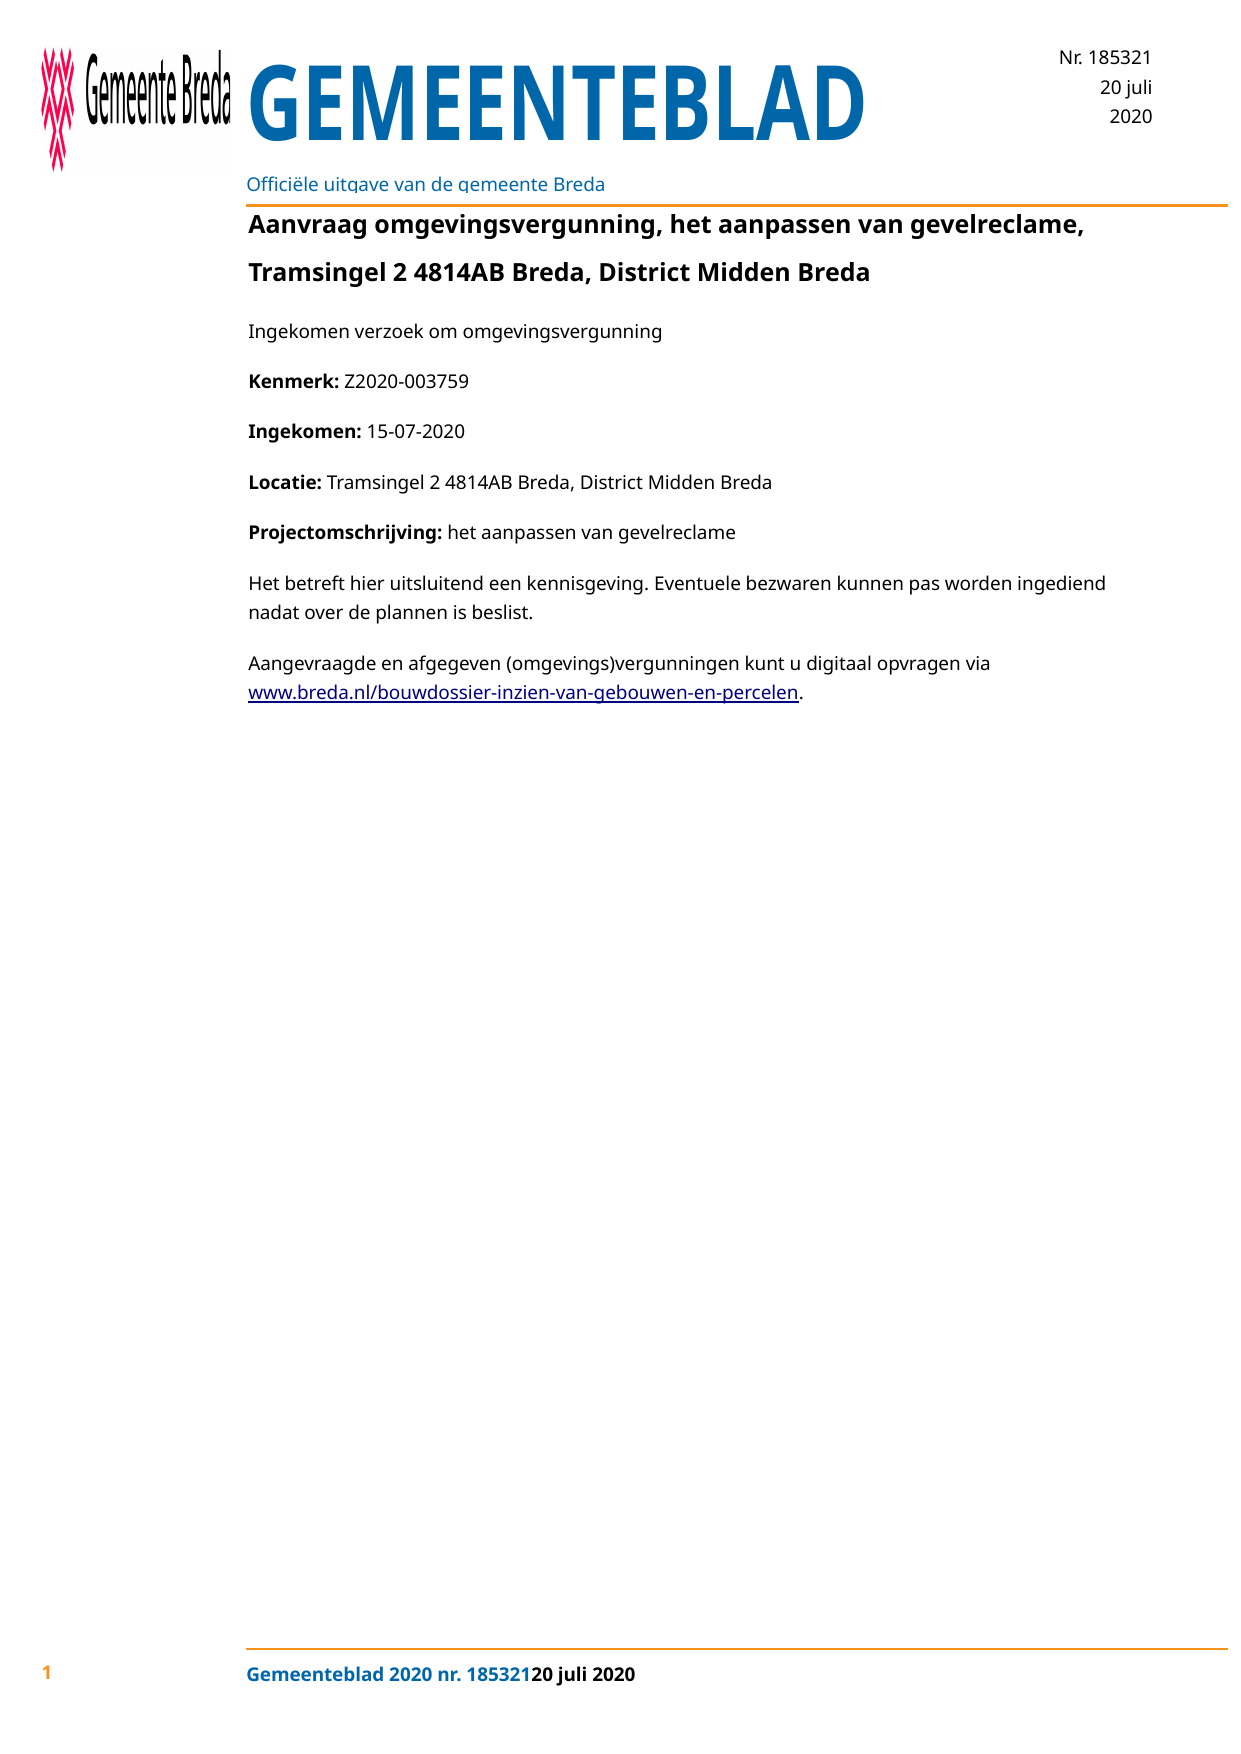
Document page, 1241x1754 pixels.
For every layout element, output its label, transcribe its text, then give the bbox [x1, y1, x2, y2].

picture [41, 47, 231, 172]
text Kenmerk: Z2020-003759 [248, 368, 1152, 394]
text Aanvraag omgevingsvergunning, het aanpassen van gevelreclame, Tramsingel 2 4814AB Breda, District Midden Breda [248, 207, 1152, 288]
text Ingekomen: 15-07-2020 [248, 419, 1152, 444]
text Projectomschrijving: het aanpassen van gevelreclame [248, 519, 1152, 545]
text Ingekomen verzoek om omgevingsvergunning [248, 318, 1152, 344]
text Locatie: Tramsingel 2 4814AB Breda, District Midden Breda [248, 469, 1152, 495]
text Aangevraagde en afgegeven (omgevings)vergunningen kunt u digitaal opvragen via www.breda.nl/bouwdossier-inzien-van-gebouwen-en-percelen. [248, 650, 1152, 705]
text Het betreft hier uitsluitend een kennisgeving. Eventuele bezwaren kunnen pas worden ingediend nadat over de plannen is beslist. [248, 570, 1152, 625]
